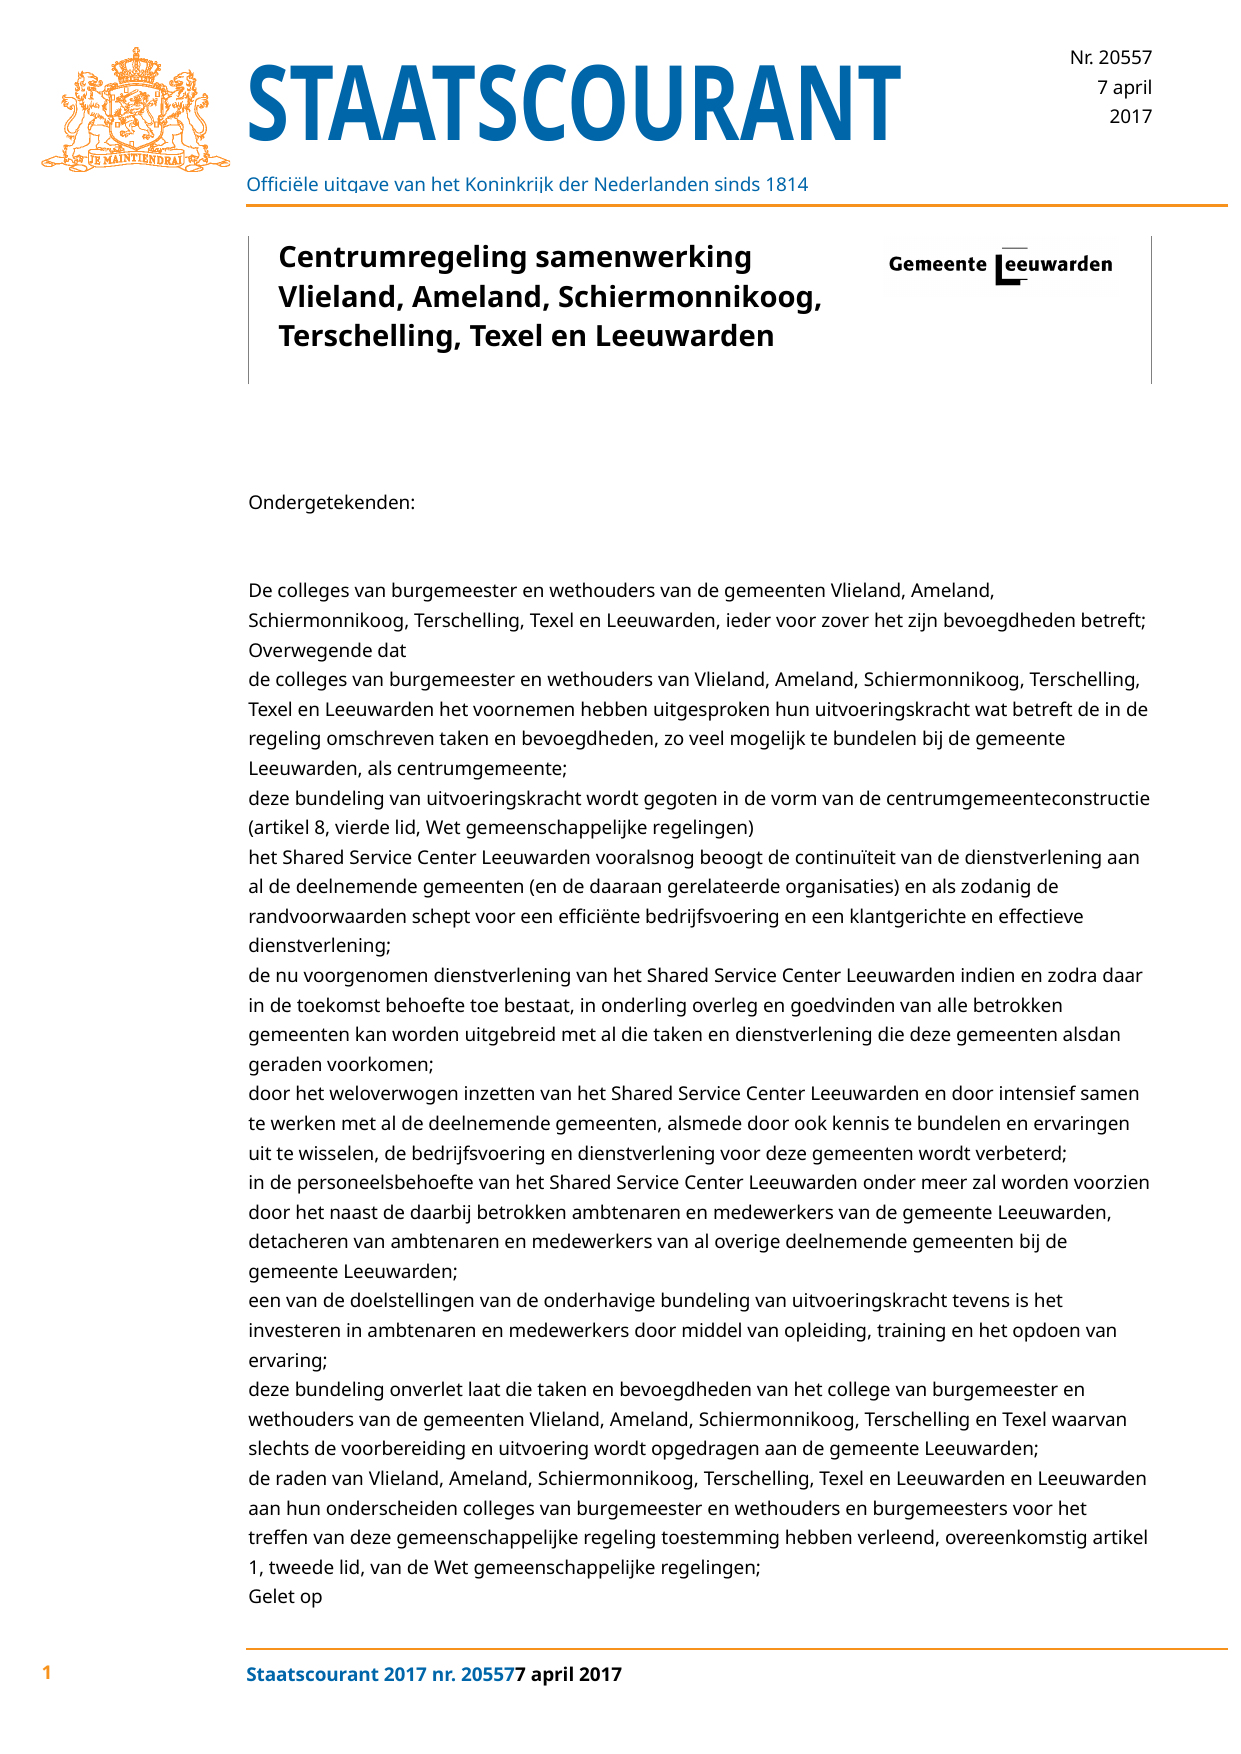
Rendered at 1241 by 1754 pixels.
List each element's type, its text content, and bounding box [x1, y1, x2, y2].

picture [882, 236, 1119, 297]
text de colleges van burgemeester en wethouders van Vlieland, Ameland, Schiermonnikoog, Terschelling, Texel en Leeuwarden het voornemen hebben uitgesproken hun uitvoeringskracht wat betreft de in de regeling omschreven taken en bevoegdheden, zo veel mogelijk te bundelen bij de gemeente Leeuwarden, als centrumgemeente; [248, 666, 1152, 781]
text de raden van Vlieland, Ameland, Schiermonnikoog, Terschelling, Texel en Leeuwarden en Leeuwarden aan hun onderscheiden colleges van burgemeester en wethouders en burgemeesters voor het treffen van deze gemeenschappelijke regeling toestemming hebben verleend, overeenkomstig artikel 1, tweede lid, van de Wet gemeenschappelijke regelingen; [248, 1465, 1152, 1580]
text door het weloverwogen inzetten van het Shared Service Center Leeuwarden en door intensief samen te werken met al de deelnemende gemeenten, alsmede door ook kennis te bundelen en ervaringen uit te wisselen, de bedrijfsvoering en dienstverlening voor deze gemeenten wordt verbeterd; [248, 1081, 1152, 1166]
text het Shared Service Center Leeuwarden vooralsnog beoogt de continuïteit van de dienstverlening aan al de deelnemende gemeenten (en de daaraan gerelateerde organisaties) en als zodanig de randvoorwaarden schept voor een efficiënte bedrijfsvoering en een klantgerichte en effectieve dienstverlening; [248, 844, 1152, 958]
text een van de doelstellingen van de onderhavige bundeling van uitvoeringskracht tevens is het investeren in ambtenaren en medewerkers door middel van opleiding, training en het opdoen van ervaring; [248, 1288, 1152, 1373]
text de nu voorgenomen dienstverlening van het Shared Service Center Leeuwarden indien en zodra daar in de toekomst behoefte toe bestaat, in onderling overleg en goedvinden van alle betrokken gemeenten kan worden uitgebreid met al die taken en dienstverlening die deze gemeenten alsdan geraden voorkomen; [248, 962, 1152, 1077]
table_header [850, 236, 1151, 384]
text Overwegende dat [248, 637, 1152, 663]
text deze bundeling onverlet laat die taken en bevoegdheden van het college van burgemeester en wethouders van de gemeenten Vlieland, Ameland, Schiermonnikoog, Terschelling en Texel waarvan slechts de voorbereiding en uitvoering wordt opgedragen aan de gemeente Leeuwarden; [248, 1376, 1152, 1461]
text in de personeelsbehoefte van het Shared Service Center Leeuwarden onder meer zal worden voorzien door het naast de daarbij betrokken ambtenaren en medewerkers van de gemeente Leeuwarden, detacheren van ambtenaren en medewerkers van al overige deelnemende gemeenten bij de gemeente Leeuwarden; [248, 1169, 1152, 1284]
table_header Centrumregeling samenwerking Vlieland, Ameland, Schiermonnikoog, Terschelling, Texel en Leeuwarden [249, 236, 850, 384]
text Ondergetekenden: [248, 489, 1152, 515]
text Gelet op [248, 1583, 1152, 1609]
picture [41, 47, 231, 172]
text De colleges van burgemeester en wethouders van de gemeenten Vlieland, Ameland, Schiermonnikoog, Terschelling, Texel en Leeuwarden, ieder voor zover het zijn bevoegdheden betreft; [248, 578, 1152, 633]
text deze bundeling van uitvoeringskracht wordt gegoten in de vorm van de centrumgemeenteconstructie (artikel 8, vierde lid, Wet gemeenschappelijke regelingen) [248, 785, 1152, 840]
